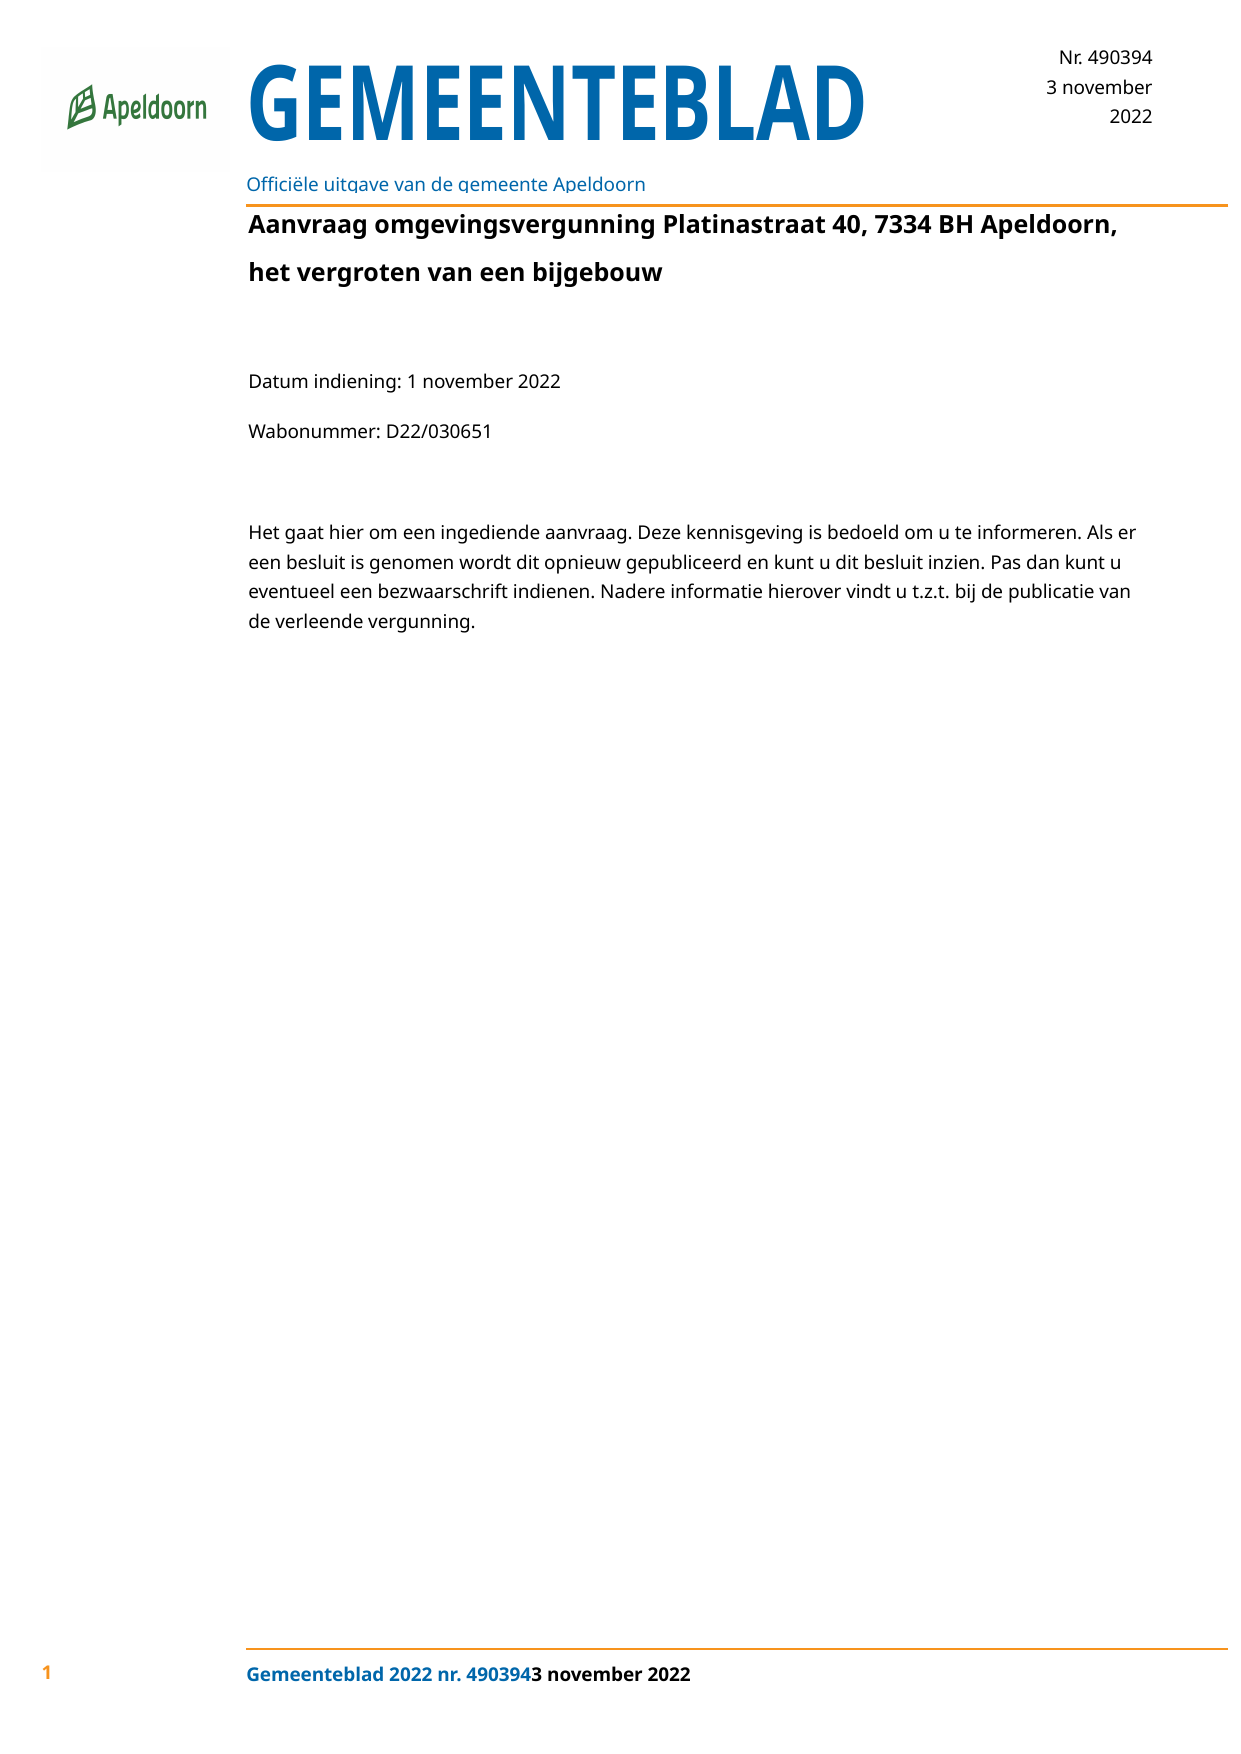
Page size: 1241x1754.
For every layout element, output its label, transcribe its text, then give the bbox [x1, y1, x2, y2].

text Datum indiening: 1 november 2022 [248, 368, 1152, 394]
text Wabonummer: D22/030651 [248, 419, 1152, 444]
picture [41, 47, 231, 172]
text Aanvraag omgevingsvergunning Platinastraat 40, 7334 BH Apeldoorn, het vergroten van een bijgebouw [248, 207, 1152, 288]
text Het gaat hier om een ingediende aanvraag. Deze kennisgeving is bedoeld om u te informeren. Als er een besluit is genomen wordt dit opnieuw gepubliceerd en kunt u dit besluit inzien. Pas dan kunt u eventueel een bezwaarschrift indienen. Nadere informatie hierover vindt u t.z.t. bij de publicatie van de verleende vergunning. [248, 519, 1152, 634]
